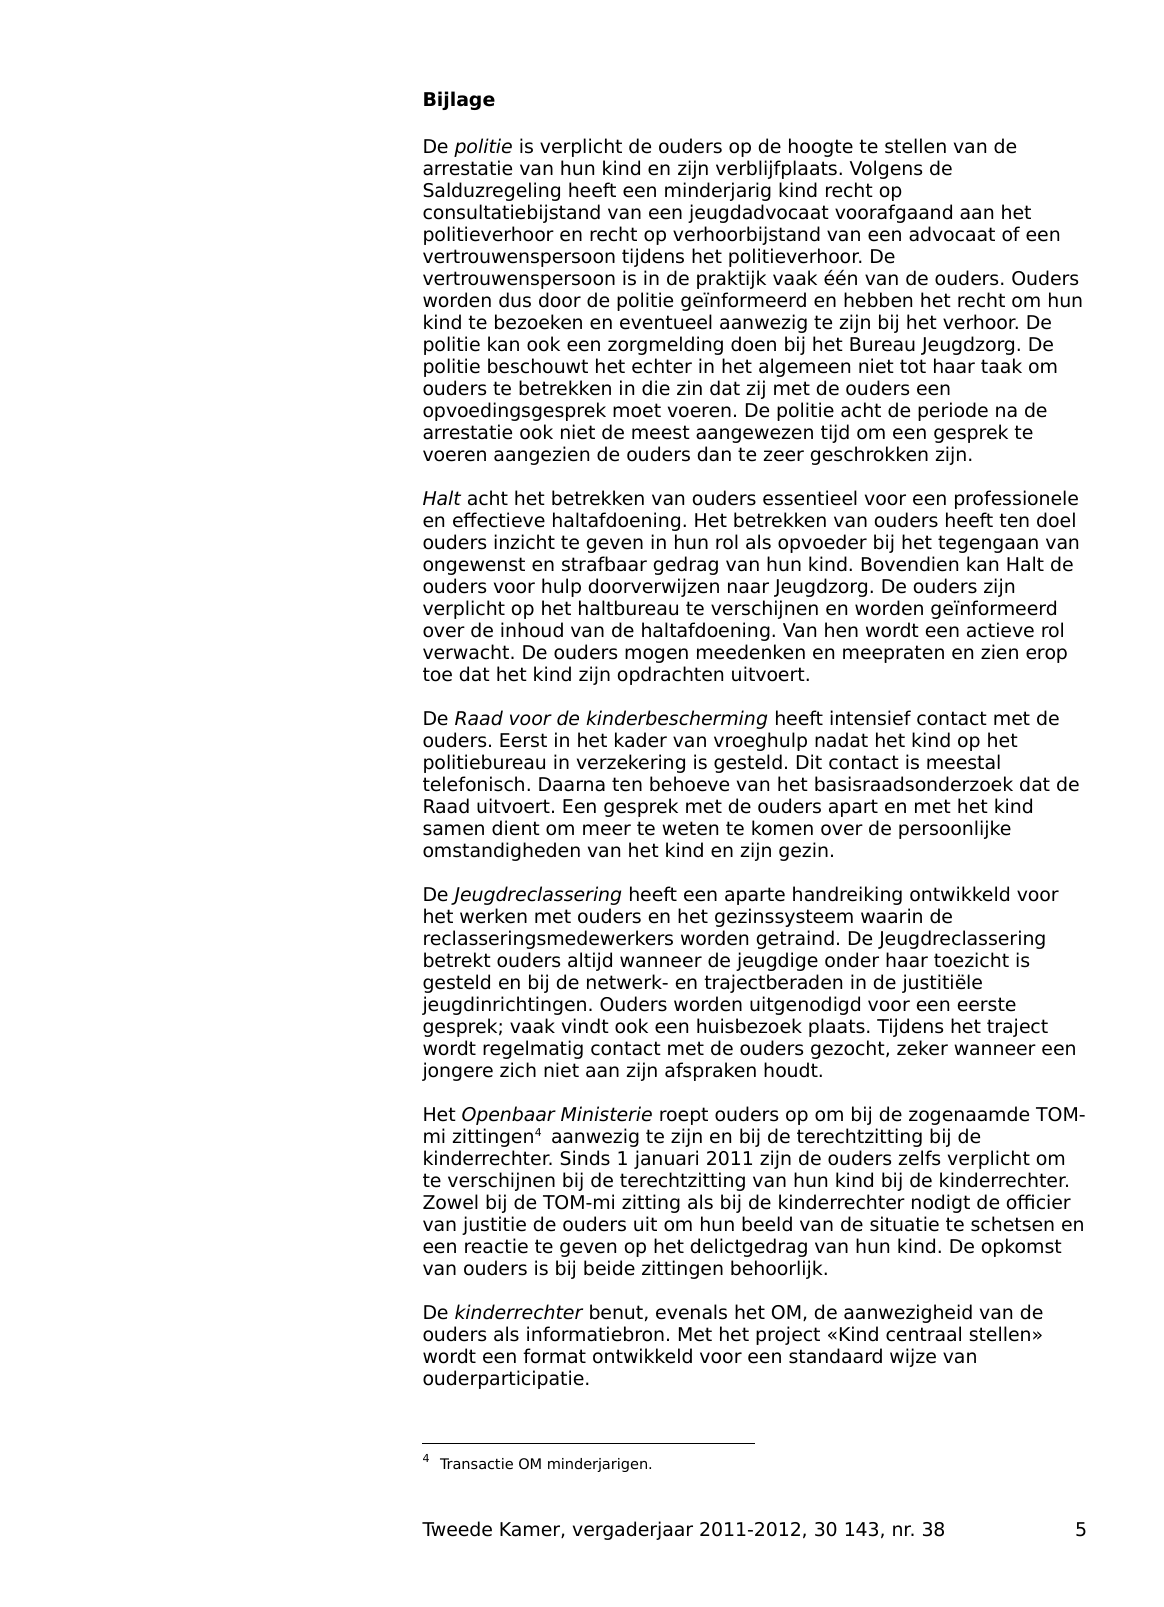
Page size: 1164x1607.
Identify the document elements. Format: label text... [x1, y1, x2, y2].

text Transactie OM minderjarigen. [422, 1452, 1087, 1474]
text De Jeugdreclassering heeft een aparte handreiking ontwikkeld voor het werken met ouders en het gezinssysteem waarin de reclasseringsmedewerkers worden getraind. De Jeugdreclassering betrekt ouders altijd wanneer de jeugdige onder haar toezicht is gesteld en bij de netwerk- en trajectberaden in de justitiële jeugdinrichtingen. Ouders worden uitgenodigd voor een eerste gesprek; vaak vindt ook een huisbezoek plaats. Tijdens het traject wordt regelmatig contact met de ouders gezocht, zeker wanneer een jongere zich niet aan zijn afspraken houdt. [422, 884, 1087, 1082]
text De Raad voor de kinderbescherming heeft intensief contact met de ouders. Eerst in het kader van vroeghulp nadat het kind op het politiebureau in verzekering is gesteld. Dit contact is meestal telefonisch. Daarna ten behoeve van het basisraadsonderzoek dat de Raad uitvoert. Een gesprek met de ouders apart en met het kind samen dient om meer te weten te komen over de persoonlijke omstandigheden van het kind en zijn gezin. [422, 708, 1087, 862]
text De politie is verplicht de ouders op de hoogte te stellen van de arrestatie van hun kind en zijn verblijfplaats. Volgens de Salduzregeling heeft een minderjarig kind recht op consultatiebijstand van een jeugdadvocaat voorafgaand aan het politieverhoor en recht op verhoorbijstand van een advocaat of een vertrouwenspersoon tijdens het politieverhoor. De vertrouwenspersoon is in de praktijk vaak één van de ouders. Ouders worden dus door de politie geïnformeerd en hebben het recht om hun kind te bezoeken en eventueel aanwezig te zijn bij het verhoor. De politie kan ook een zorgmelding doen bij het Bureau Jeugdzorg. De politie beschouwt het echter in het algemeen niet tot haar taak om ouders te betrekken in die zin dat zij met de ouders een opvoedingsgesprek moet voeren. De politie acht de periode na de arrestatie ook niet de meest aangewezen tijd om een gesprek te voeren aangezien de ouders dan te zeer geschrokken zijn. [422, 136, 1087, 466]
text De kinderrechter benut, evenals het OM, de aanwezigheid van de ouders als informatiebron. Met het project «Kind centraal stellen» wordt een format ontwikkeld voor een standaard wijze van ouderparticipatie. [422, 1302, 1087, 1390]
text Halt acht het betrekken van ouders essentieel voor een professionele en effectieve haltafdoening. Het betrekken van ouders heeft ten doel ouders inzicht te geven in hun rol als opvoeder bij het tegengaan van ongewenst en strafbaar gedrag van hun kind. Bovendien kan Halt de ouders voor hulp doorverwijzen naar Jeugdzorg. De ouders zijn verplicht op het haltbureau te verschijnen en worden geïnformeerd over de inhoud van de haltafdoening. Van hen wordt een actieve rol verwacht. De ouders mogen meedenken en meepraten en zien erop toe dat het kind zijn opdrachten uitvoert. [422, 488, 1087, 686]
subtitle Bijlage [77, 89, 1087, 111]
text Het Openbaar Ministerie roept ouders op om bij de zogenaamde TOM-mi zittingen aanwezig te zijn en bij de terechtzitting bij de kinderrechter. Sinds 1 januari 2011 zijn de ouders zelfs verplicht om te verschijnen bij de terechtzitting van hun kind bij de kinderrechter. Zowel bij de TOM-mi zitting als bij de kinderrechter nodigt de officier van justitie de ouders uit om hun beeld van de situatie te schetsen en een reactie te geven op het delictgedrag van hun kind. De opkomst van ouders is bij beide zittingen behoorlijk. [422, 1104, 1087, 1280]
